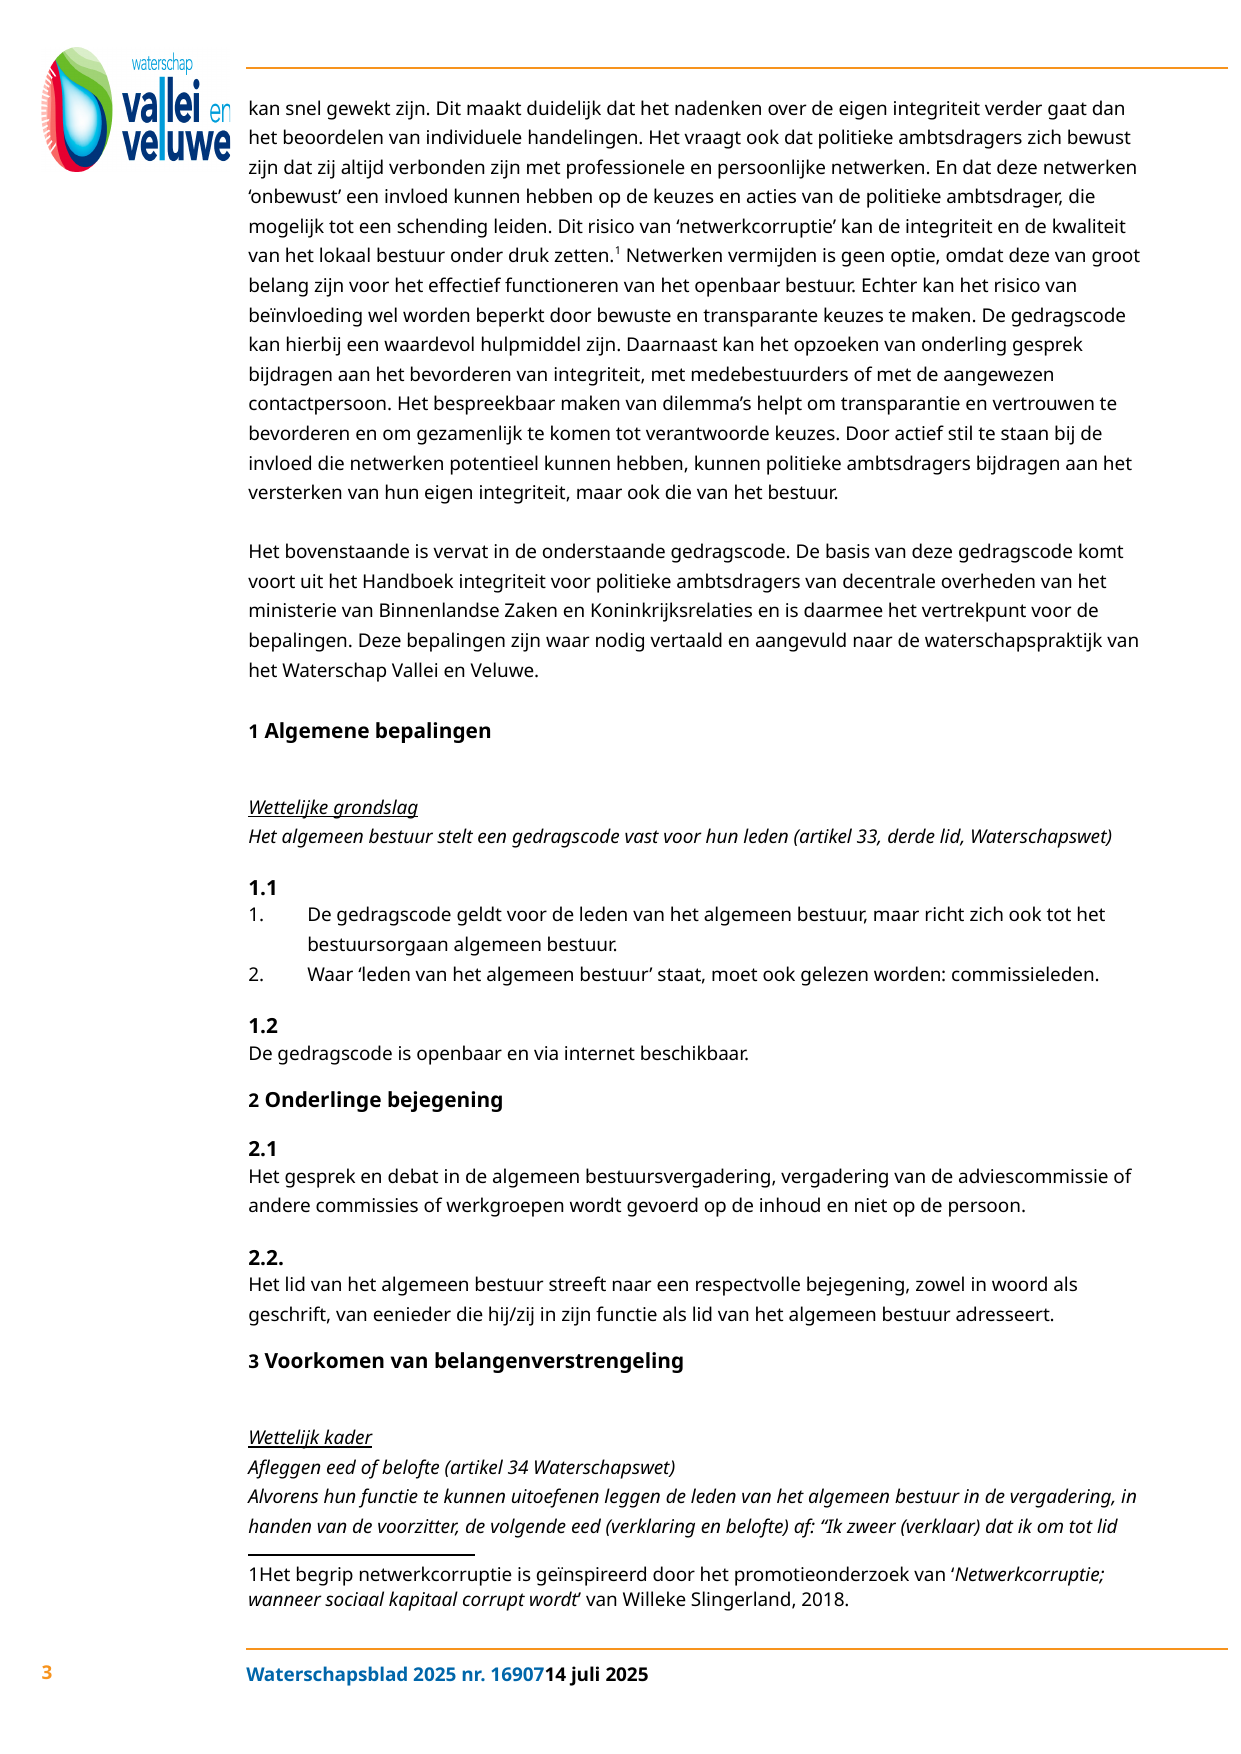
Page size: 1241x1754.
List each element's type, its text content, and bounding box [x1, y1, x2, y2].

text Het gesprek en debat in de algemeen bestuursvergadering, vergadering van de adviescommissie of andere commissies of werkgroepen wordt gevoerd op de inhoud en niet op de persoon. [248, 1163, 1152, 1218]
table_header Wettelijk kader Afleggen eed of belofte (artikel 34 Waterschapswet) Alvorens hun functie te kunnen uitoefenen leggen de leden van het algemeen bestuur in de vergadering, in handen van de voorzitter, de volgende eed (verklaring en belofte) af: “Ik zweer (verklaar) dat ik om tot lid [248, 1425, 1152, 1539]
text 2 Onderlinge bejegening [248, 1085, 1152, 1114]
text Het bovenstaande is vervat in de onderstaande gedragscode. De basis van deze gedragscode komt voort uit het Handboek integriteit voor politieke ambtsdragers van decentrale overheden van het ministerie van Binnenlandse Zaken en Koninkrijksrelaties en is daarmee het vertrekpunt voor de bepalingen. Deze bepalingen zijn waar nodig vertaald en aangevuld naar de waterschapspraktijk van het Waterschap Vallei en Veluwe. [248, 538, 1152, 683]
text 2.1 [248, 1134, 1152, 1163]
text Het lid van het algemeen bestuur streeft naar een respectvolle bejegening, zowel in woord als geschrift, van eenieder die hij/zij in zijn functie als lid van het algemeen bestuur adresseert. [248, 1271, 1152, 1327]
text 1.1 [248, 873, 1152, 902]
list De gedragscode geldt voor de leden van het algemeen bestuur, maar richt zich ook tot het bestuursorgaan algemeen bestuur. [248, 902, 1152, 957]
text 3 Voorkomen van belangenverstrengeling [248, 1347, 1152, 1375]
table_header Wettelijke grondslag Het algemeen bestuur stelt een gedragscode vast voor hun leden (artikel 33, derde lid, Waterschapswet) [248, 794, 1152, 849]
text 2.2. [248, 1243, 1152, 1271]
text 1.2 [248, 1011, 1152, 1040]
list Waar ‘leden van het algemeen bestuur’ staat, moet ook gelezen worden: commissieleden. [248, 961, 1152, 987]
text 1 Algemene bepalingen [248, 716, 1152, 744]
picture [41, 47, 231, 172]
text Het begrip netwerkcorruptie is geïnspireerd door het promotieonderzoek van ‘Netwerkcorruptie; wanneer sociaal kapitaal corrupt wordt’ van Willeke Slingerland, 2018. [248, 1561, 1152, 1612]
text kan snel gewekt zijn. Dit maakt duidelijk dat het nadenken over de eigen integriteit verder gaat dan het beoordelen van individuele handelingen. Het vraagt ook dat politieke ambtsdragers zich bewust zijn dat zij altijd verbonden zijn met professionele en persoonlijke netwerken. En dat deze netwerken ‘onbewust’ een invloed kunnen hebben op de keuzes en acties van de politieke ambtsdrager, die mogelijk tot een schending leiden. Dit risico van ‘netwerkcorruptie’ kan de integriteit en de kwaliteit van het lokaal bestuur onder druk zetten. Netwerken vermijden is geen optie, omdat deze van groot belang zijn voor het effectief functioneren van het openbaar bestuur. Echter kan het risico van beïnvloeding wel worden beperkt door bewuste en transparante keuzes te maken. De gedragscode kan hierbij een waardevol hulpmiddel zijn. Daarnaast kan het opzoeken van onderling gesprek bijdragen aan het bevorderen van integriteit, met medebestuurders of met de aangewezen contactpersoon. Het bespreekbaar maken van dilemma’s helpt om transparantie en vertrouwen te bevorderen en om gezamenlijk te komen tot verantwoorde keuzes. Door actief stil te staan bij de invloed die netwerken potentieel kunnen hebben, kunnen politieke ambtsdragers bijdragen aan het versterken van hun eigen integriteit, maar ook die van het bestuur. [248, 95, 1152, 505]
text De gedragscode is openbaar en via internet beschikbaar. [248, 1040, 1152, 1065]
